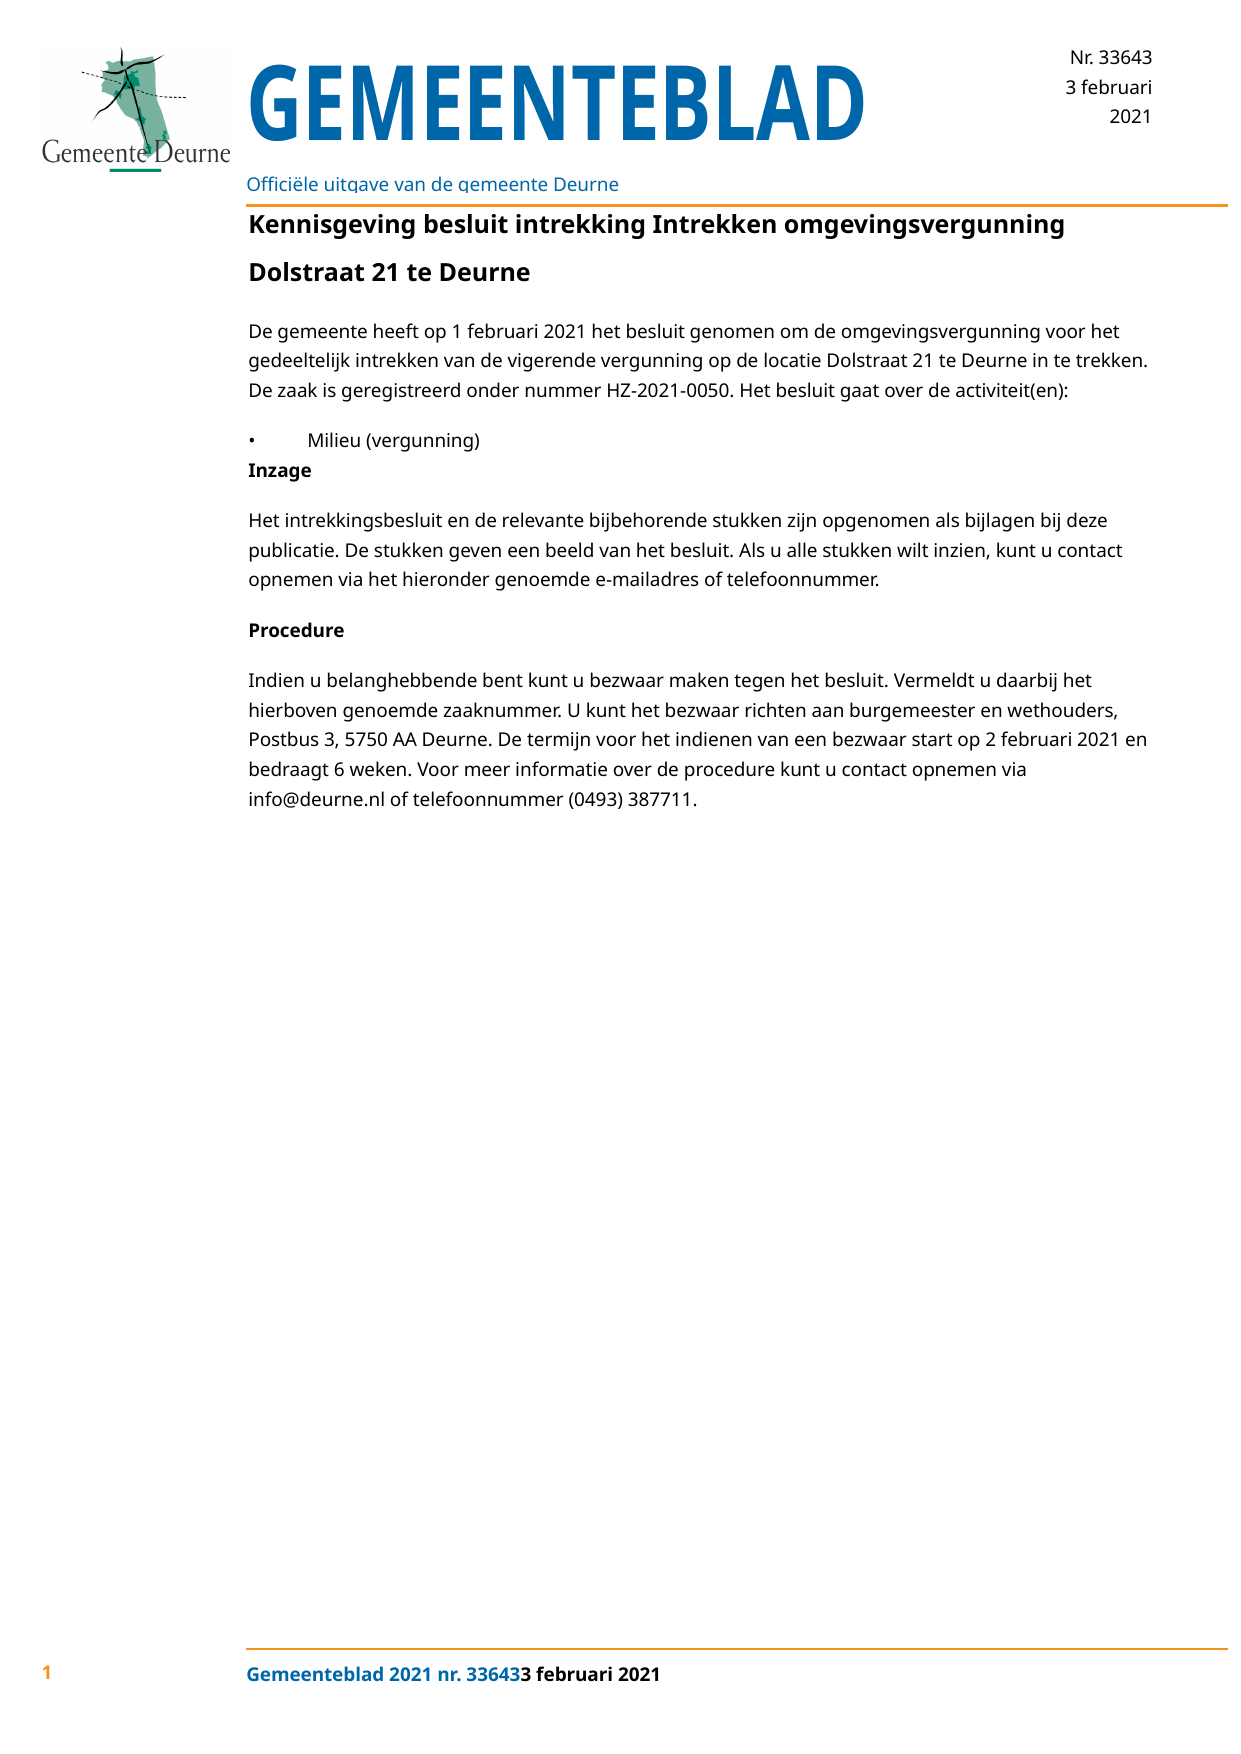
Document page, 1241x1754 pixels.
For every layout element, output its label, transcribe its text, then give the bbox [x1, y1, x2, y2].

text Procedure [248, 617, 1152, 643]
text Inzage [248, 457, 1152, 483]
text Indien u belanghebbende bent kunt u bezwaar maken tegen het besluit. Vermeldt u daarbij het hierboven genoemde zaaknummer. U kunt het bezwaar richten aan burgemeester en wethouders, Postbus 3, 5750 AA Deurne. De termijn voor het indienen van een bezwaar start op 2 februari 2021 en bedraagt 6 weken. Voor meer informatie over de procedure kunt u contact opnemen via info@deurne.nl of telefoonnummer (0493) 387711. [248, 667, 1152, 812]
text Het intrekkingsbesluit en de relevante bijbehorende stukken zijn opgenomen als bijlagen bij deze publicatie. De stukken geven een beeld van het besluit. Als u alle stukken wilt inzien, kunt u contact opnemen via het hieronder genoemde e-mailadres of telefoonnummer. [248, 507, 1152, 592]
list Milieu (vergunning) [248, 427, 1152, 453]
picture [41, 47, 231, 172]
text Kennisgeving besluit intrekking Intrekken omgevingsvergunning Dolstraat 21 te Deurne [248, 207, 1152, 288]
text De gemeente heeft op 1 februari 2021 het besluit genomen om de omgevingsvergunning voor het gedeeltelijk intrekken van de vigerende vergunning op de locatie Dolstraat 21 te Deurne in te trekken. De zaak is geregistreerd onder nummer HZ-2021-0050. Het besluit gaat over de activiteit(en): [248, 318, 1152, 403]
